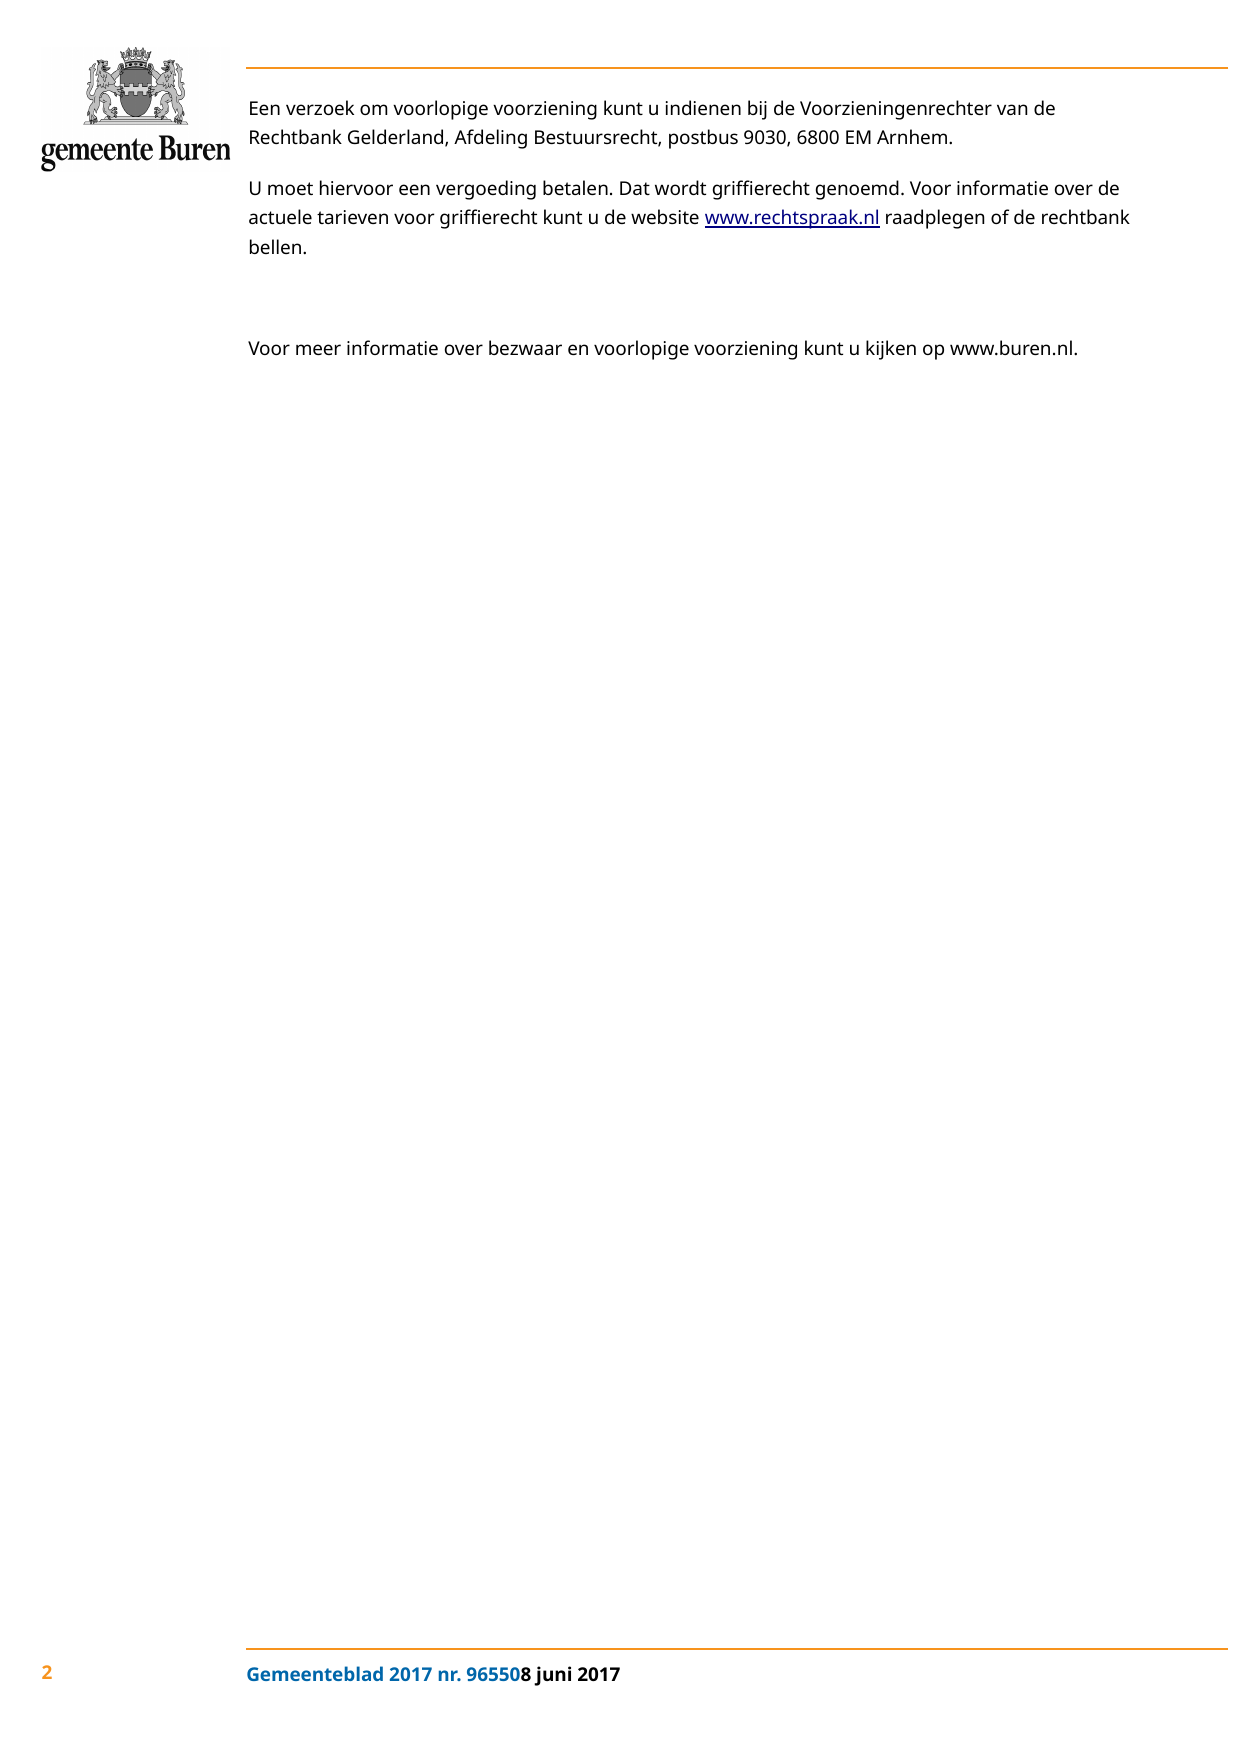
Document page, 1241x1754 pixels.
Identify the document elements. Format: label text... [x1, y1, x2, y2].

text Een verzoek om voorlopige voorziening kunt u indienen bij de Voorzieningenrechter van de Rechtbank Gelderland, Afdeling Bestuursrecht, postbus 9030, 6800 EM Arnhem. [248, 95, 1152, 150]
text U moet hiervoor een vergoeding betalen. Dat wordt griffierecht genoemd. Voor informatie over de actuele tarieven voor griffierecht kunt u de website www.rechtspraak.nl raadplegen of de rechtbank bellen. [248, 175, 1152, 260]
text Voor meer informatie over bezwaar en voorlopige voorziening kunt u kijken op www.buren.nl. [248, 335, 1152, 361]
picture [41, 47, 231, 172]
